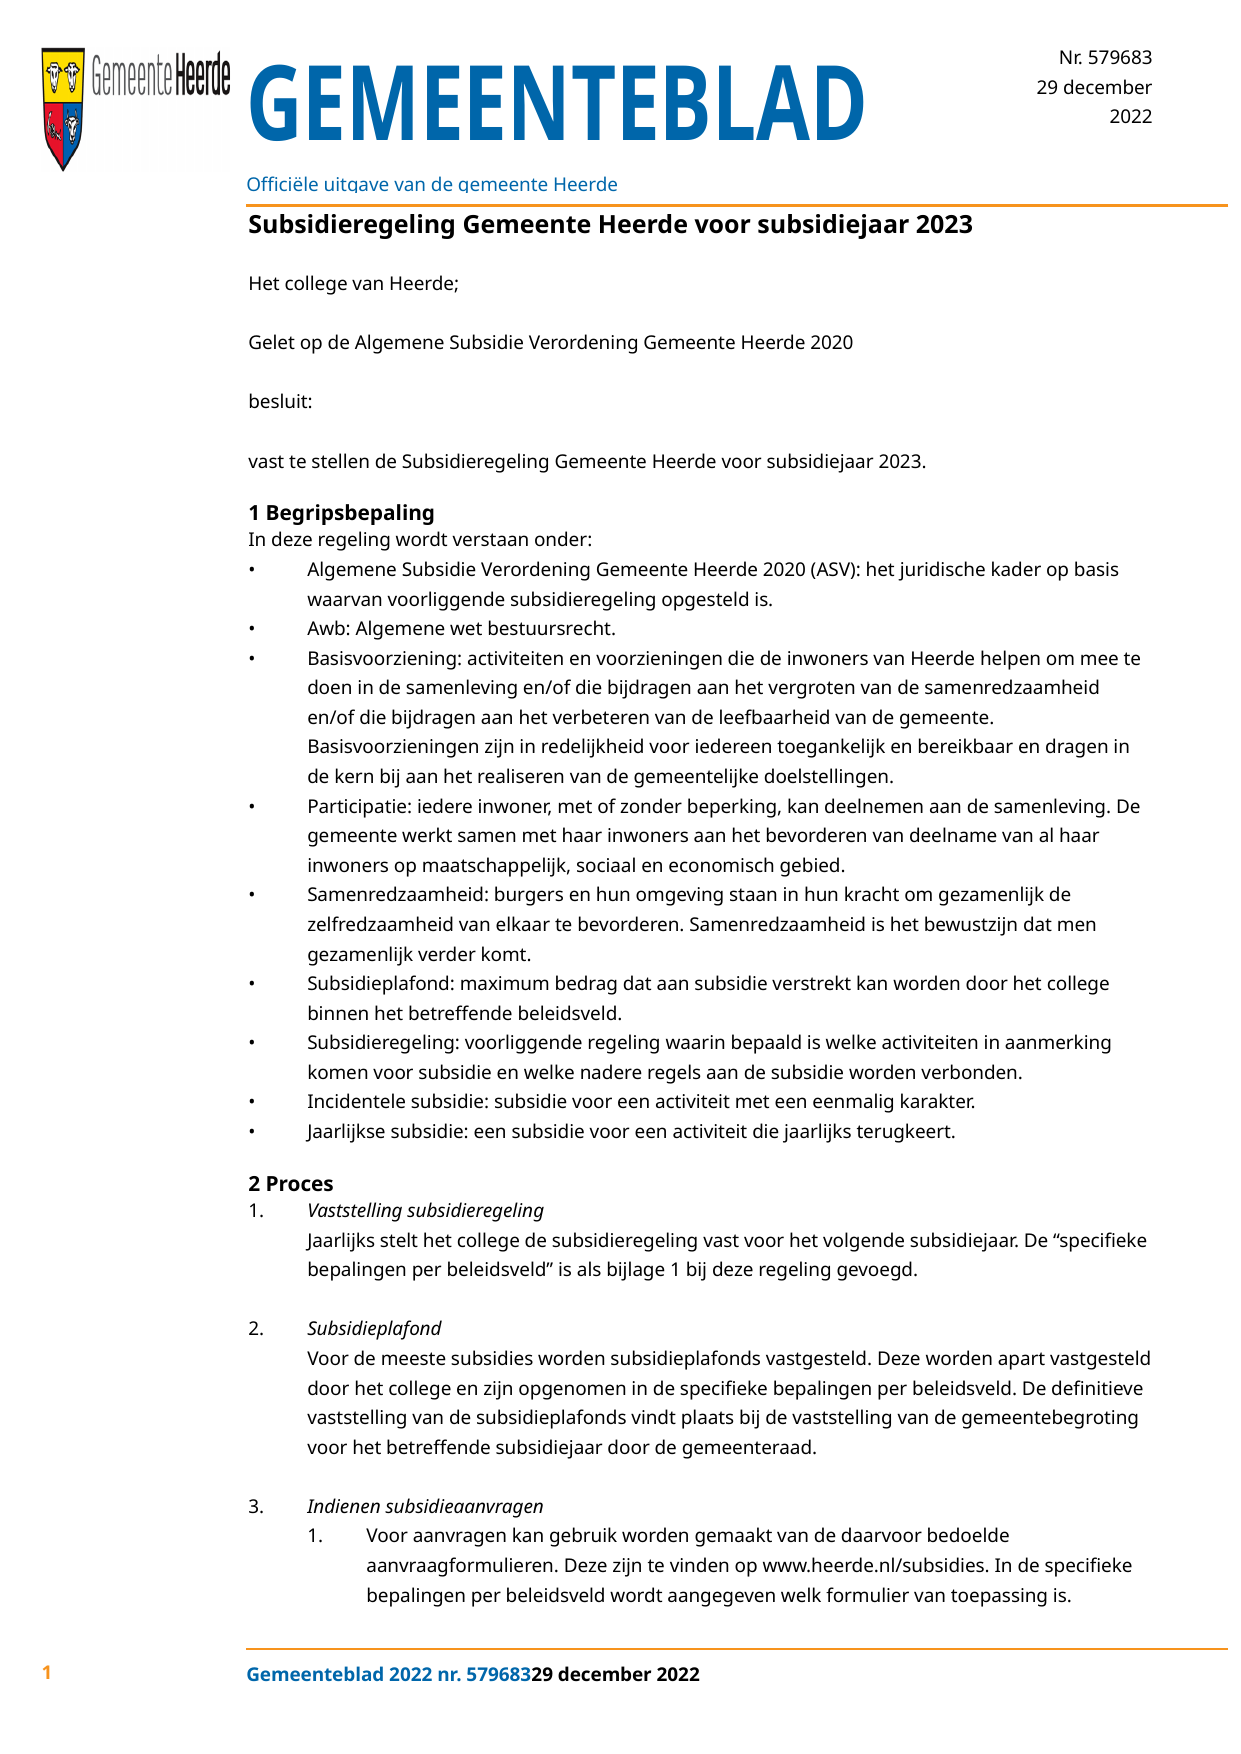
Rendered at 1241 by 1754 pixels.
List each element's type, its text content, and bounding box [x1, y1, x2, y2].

text In deze regeling wordt verstaan onder: [248, 527, 1152, 552]
text besluit: [248, 389, 1152, 414]
list Participatie: iedere inwoner, met of zonder beperking, kan deelnemen aan de samenleving. De gemeente werkt samen met haar inwoners aan het bevorderen van deelname van al haar inwoners op maatschappelijk, sociaal en economisch gebied. [248, 793, 1152, 878]
list Jaarlijks stelt het college de subsidieregeling vast voor het volgende subsidiejaar. De “specifieke bepalingen per beleidsveld” is als bijlage 1 bij deze regeling gevoegd. [248, 1227, 1152, 1282]
list Awb: Algemene wet bestuursrecht. [248, 615, 1152, 641]
list Subsidieplafond [248, 1316, 1152, 1341]
text 2 Proces [248, 1169, 1152, 1197]
list Subsidieplafond: maximum bedrag dat aan subsidie verstrekt kan worden door het college binnen het betreffende beleidsveld. [248, 970, 1152, 1026]
text Het college van Heerde; [248, 270, 1152, 296]
list Vaststelling subsidieregeling [248, 1197, 1152, 1223]
list Indienen subsidieaanvragen [248, 1493, 1152, 1519]
text Subsidieregeling Gemeente Heerde voor subsidiejaar 2023 [248, 207, 1152, 241]
list Subsidieregeling: voorliggende regeling waarin bepaald is welke activiteiten in aanmerking komen voor subsidie en welke nadere regels aan de subsidie worden verbonden. [248, 1029, 1152, 1085]
text vast te stellen de Subsidieregeling Gemeente Heerde voor subsidiejaar 2023. [248, 448, 1152, 473]
list Samenredzaamheid: burgers en hun omgeving staan in hun kracht om gezamenlijk de zelfredzaamheid van elkaar te bevorderen. Samenredzaamheid is het bewustzijn dat men gezamenlijk verder komt. [248, 882, 1152, 967]
picture [41, 47, 231, 172]
text Gelet op de Algemene Subsidie Verordening Gemeente Heerde 2020 [248, 329, 1152, 355]
text 1 Begripsbepaling [248, 498, 1152, 527]
list Voor de meeste subsidies worden subsidieplafonds vastgesteld. Deze worden apart vastgesteld door het college en zijn opgenomen in de specifieke bepalingen per beleidsveld. De definitieve vaststelling van de subsidieplafonds vindt plaats bij de vaststelling van de gemeentebegroting voor het betreffende subsidiejaar door de gemeenteraad. [248, 1345, 1152, 1459]
list Jaarlijkse subsidie: een subsidie voor een activiteit die jaarlijks terugkeert. [248, 1118, 1152, 1144]
list Voor aanvragen kan gebruik worden gemaakt van de daarvoor bedoelde aanvraagformulieren. Deze zijn te vinden op www.heerde.nl/subsidies. In de specifieke bepalingen per beleidsveld wordt aangegeven welk formulier van toepassing is. [307, 1523, 1152, 1607]
list Basisvoorziening: activiteiten en voorzieningen die de inwoners van Heerde helpen om mee te doen in de samenleving en/of die bijdragen aan het vergroten van de samenredzaamheid en/of die bijdragen aan het verbeteren van de leefbaarheid van de gemeente. Basisvoorzieningen zijn in redelijkheid voor iedereen toegankelijk en bereikbaar en dragen in de kern bij aan het realiseren van de gemeentelijke doelstellingen. [248, 645, 1152, 789]
list Incidentele subsidie: subsidie voor een activiteit met een eenmalig karakter. [248, 1089, 1152, 1114]
list Algemene Subsidie Verordening Gemeente Heerde 2020 (ASV): het juridische kader op basis waarvan voorliggende subsidieregeling opgesteld is. [248, 556, 1152, 612]
